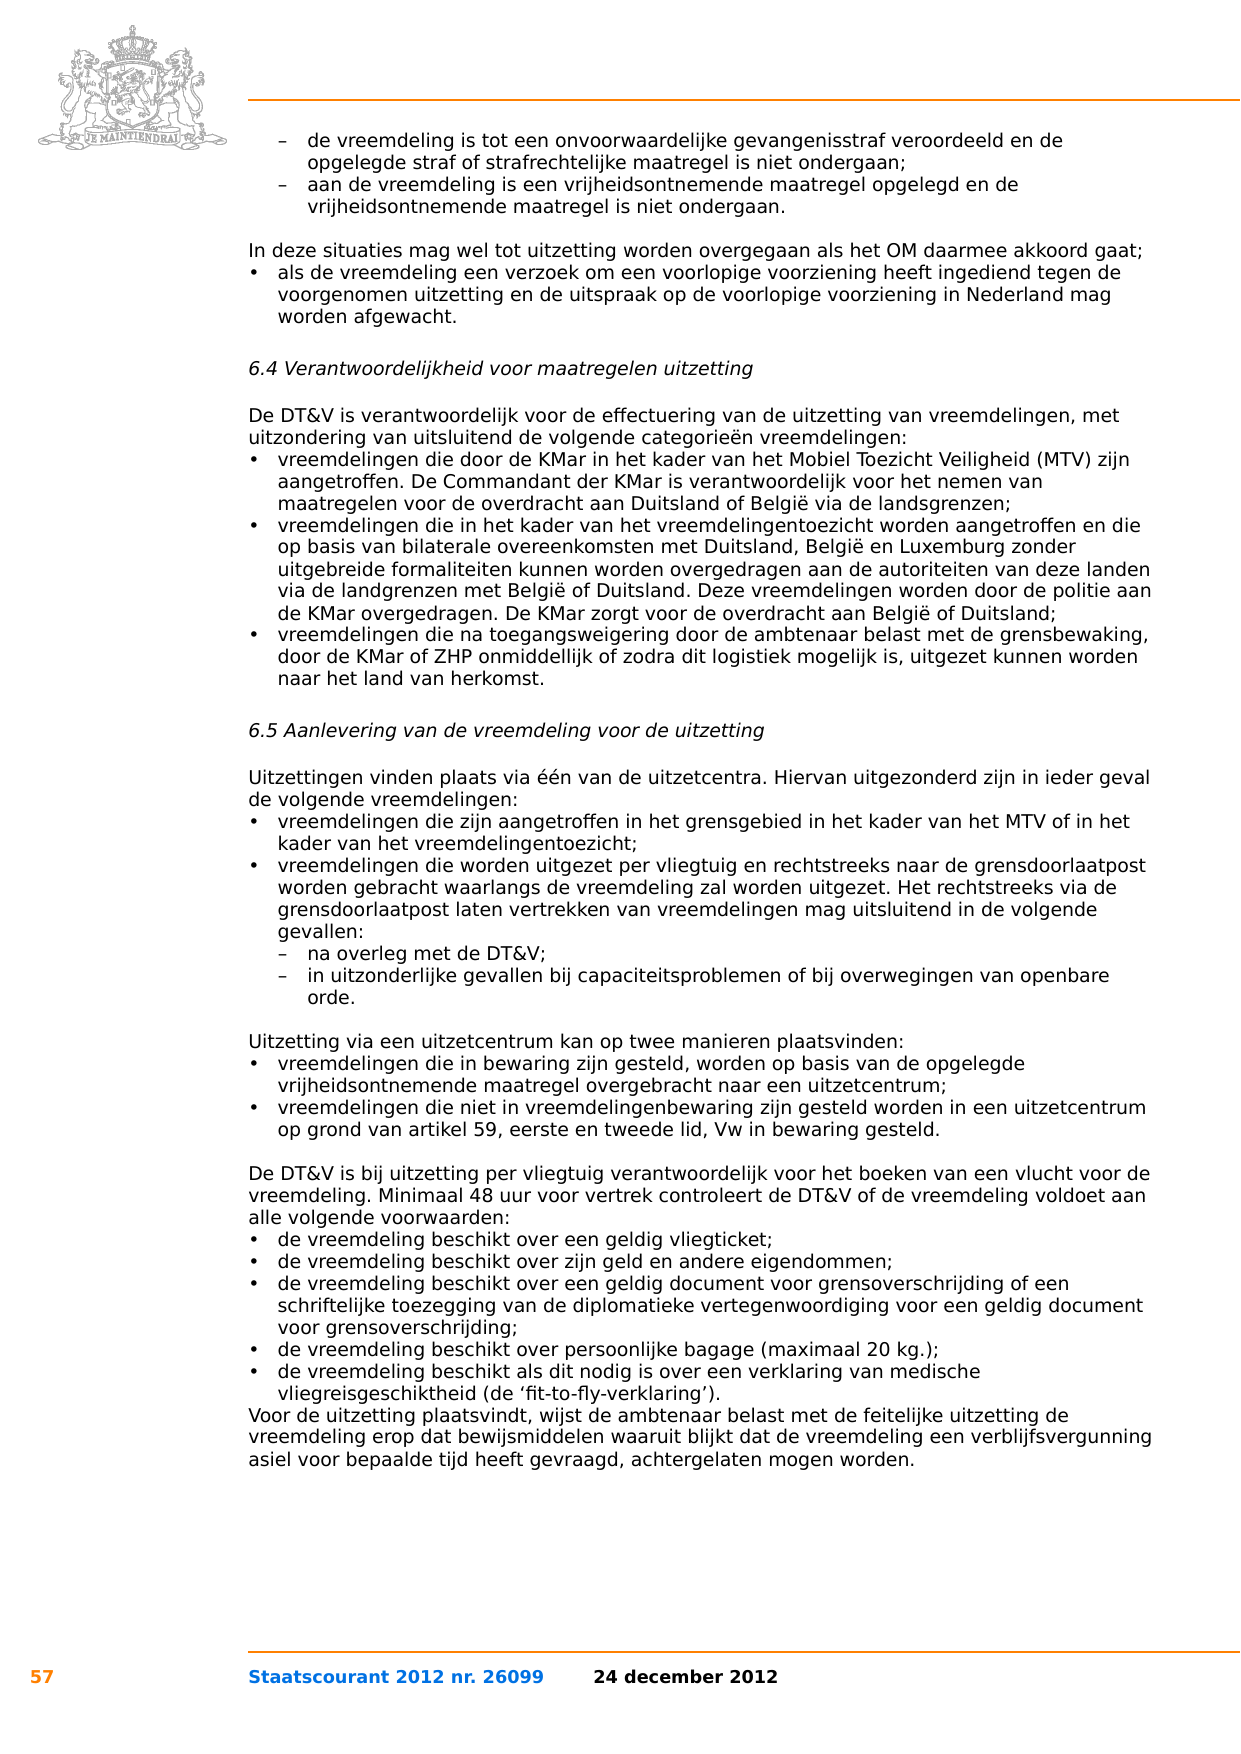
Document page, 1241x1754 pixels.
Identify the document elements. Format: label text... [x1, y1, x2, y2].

text • vreemdelingen die door de KMar in het kader van het Mobiel Toezicht Veiligheid (MTV) zijn aangetroffen. De Commandant der KMar is verantwoordelijk voor het nemen van maatregelen voor de overdracht aan Duitsland of België via de landsgrenzen; [248, 448, 1163, 514]
text • vreemdelingen die na toegangsweigering door de ambtenaar belast met de grensbewaking, door de KMar of ZHP onmiddellijk of zodra dit logistiek mogelijk is, uitgezet kunnen worden naar het land van herkomst. [248, 624, 1163, 690]
subtitle 6.4 Verantwoordelijkheid voor maatregelen uitzetting [248, 358, 1163, 379]
text • vreemdelingen die worden uitgezet per vliegtuig en rechtstreeks naar de grensdoorlaatpost worden gebracht waarlangs de vreemdeling zal worden uitgezet. Het rechtstreeks via de grensdoorlaatpost laten vertrekken van vreemdelingen mag uitsluitend in de volgende gevallen: [248, 855, 1163, 943]
text • vreemdelingen die in bewaring zijn gesteld, worden op basis van de opgelegde vrijheidsontnemende maatregel overgebracht naar een uitzetcentrum; [248, 1053, 1163, 1097]
subtitle 6.5 Aanlevering van de vreemdeling voor de uitzetting [248, 720, 1163, 742]
text • vreemdelingen die in het kader van het vreemdelingentoezicht worden aangetroffen en die op basis van bilaterale overeenkomsten met Duitsland, België en Luxemburg zonder uitgebreide formaliteiten kunnen worden overgedragen aan de autoriteiten van deze landen via de landgrenzen met België of Duitsland. Deze vreemdelingen worden door de politie aan de KMar overgedragen. De KMar zorgt voor de overdracht aan België of Duitsland; [248, 514, 1163, 624]
text – in uitzonderlijke gevallen bij capaciteitsproblemen of bij overwegingen van openbare orde. [278, 965, 1163, 1009]
text Uitzettingen vinden plaats via één van de uitzetcentra. Hiervan uitgezonderd zijn in ieder geval de volgende vreemdelingen: [248, 767, 1163, 811]
text Voor de uitzetting plaatsvindt, wijst de ambtenaar belast met de feitelijke uitzetting de vreemdeling erop dat bewijsmiddelen waaruit blijkt dat de vreemdeling een verblijfsvergunning asiel voor bepaalde tijd heeft gevraagd, achtergelaten mogen worden. [248, 1404, 1163, 1470]
text • de vreemdeling beschikt als dit nodig is over een verklaring van medische vliegreisgeschiktheid (de ‘fit-to-fly-verklaring’). [248, 1361, 1163, 1404]
text Uitzetting via een uitzetcentrum kan op twee manieren plaatsvinden: [248, 1031, 1163, 1053]
text In deze situaties mag wel tot uitzetting worden overgegaan als het OM daarmee akkoord gaat; [248, 240, 1163, 262]
text • als de vreemdeling een verzoek om een voorlopige voorziening heeft ingediend tegen de voorgenomen uitzetting en de uitspraak op de voorlopige voorziening in Nederland mag worden afgewacht. [248, 262, 1163, 328]
text • de vreemdeling beschikt over een geldig vliegticket; [248, 1229, 1163, 1251]
text • de vreemdeling beschikt over persoonlijke bagage (maximaal 20 kg.); [248, 1338, 1163, 1361]
picture [38, 25, 227, 150]
text • vreemdelingen die zijn aangetroffen in het grensgebied in het kader van het MTV of in het kader van het vreemdelingentoezicht; [248, 811, 1163, 855]
text • vreemdelingen die niet in vreemdelingenbewaring zijn gesteld worden in een uitzetcentrum op grond van artikel 59, eerste en tweede lid, Vw in bewaring gesteld. [248, 1097, 1163, 1141]
text De DT&V is bij uitzetting per vliegtuig verantwoordelijk voor het boeken van een vlucht voor de vreemdeling. Minimaal 48 uur voor vertrek controleert de DT&V of de vreemdeling voldoet aan alle volgende voorwaarden: [248, 1163, 1163, 1229]
text De DT&V is verantwoordelijk voor de effectuering van de uitzetting van vreemdelingen, met uitzondering van uitsluitend de volgende categorieën vreemdelingen: [248, 404, 1163, 448]
text • de vreemdeling beschikt over zijn geld en andere eigendommen; [248, 1251, 1163, 1273]
text • de vreemdeling beschikt over een geldig document voor grensoverschrijding of een schriftelijke toezegging van de diplomatieke vertegenwoordiging voor een geldig document voor grensoverschrijding; [248, 1273, 1163, 1338]
text – aan de vreemdeling is een vrijheidsontnemende maatregel opgelegd en de vrijheidsontnemende maatregel is niet ondergaan. [278, 174, 1163, 218]
text – na overleg met de DT&V; [278, 943, 1163, 965]
text – de vreemdeling is tot een onvoorwaardelijke gevangenisstraf veroordeeld en de opgelegde straf of strafrechtelijke maatregel is niet ondergaan; [278, 130, 1163, 174]
